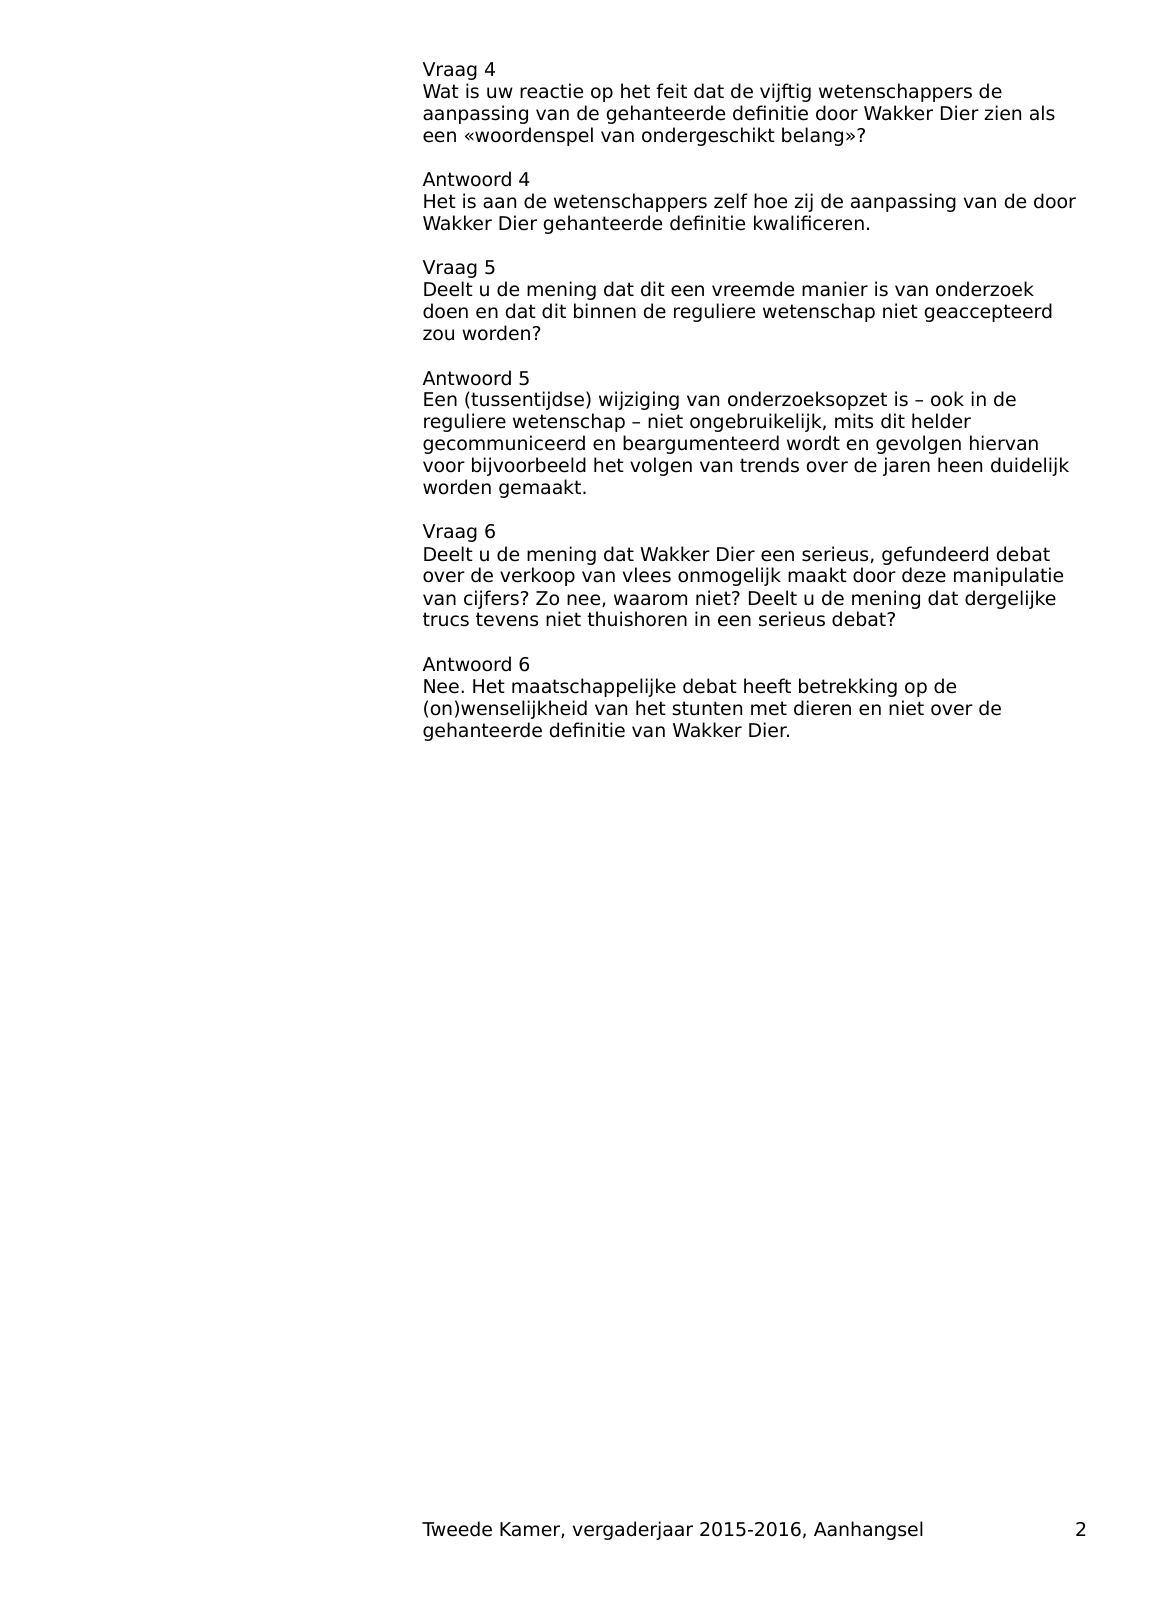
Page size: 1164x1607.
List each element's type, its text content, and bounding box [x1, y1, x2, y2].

text Antwoord 6 [422, 653, 1087, 676]
text Vraag 4 [422, 59, 1087, 81]
text Antwoord 4 [422, 169, 1087, 191]
text Een (tussentijdse) wijziging van onderzoeksopzet is – ook in de reguliere wetenschap – niet ongebruikelijk, mits dit helder gecommuniceerd en beargumenteerd wordt en gevolgen hiervan voor bijvoorbeeld het volgen van trends over de jaren heen duidelijk worden gemaakt. [422, 389, 1087, 499]
text Nee. Het maatschappelijke debat heeft betrekking op de (on)wenselijkheid van het stunten met dieren en niet over de gehanteerde definitie van Wakker Dier. [422, 676, 1087, 741]
text Het is aan de wetenschappers zelf hoe zij de aanpassing van de door Wakker Dier gehanteerde definitie kwalificeren. [422, 191, 1087, 235]
text Wat is uw reactie op het feit dat de vijftig wetenschappers de aanpassing van de gehanteerde definitie door Wakker Dier zien als een «woordenspel van ondergeschikt belang»? [422, 81, 1087, 147]
text Vraag 6 [422, 521, 1087, 543]
text Deelt u de mening dat dit een vreemde manier is van onderzoek doen en dat dit binnen de reguliere wetenschap niet geaccepteerd zou worden? [422, 279, 1087, 345]
text Vraag 5 [422, 257, 1087, 279]
text Antwoord 5 [422, 367, 1087, 389]
text Deelt u de mening dat Wakker Dier een serieus, gefundeerd debat over de verkoop van vlees onmogelijk maakt door deze manipulatie van cijfers? Zo nee, waarom niet? Deelt u de mening dat dergelijke trucs tevens niet thuishoren in een serieus debat? [422, 543, 1087, 631]
